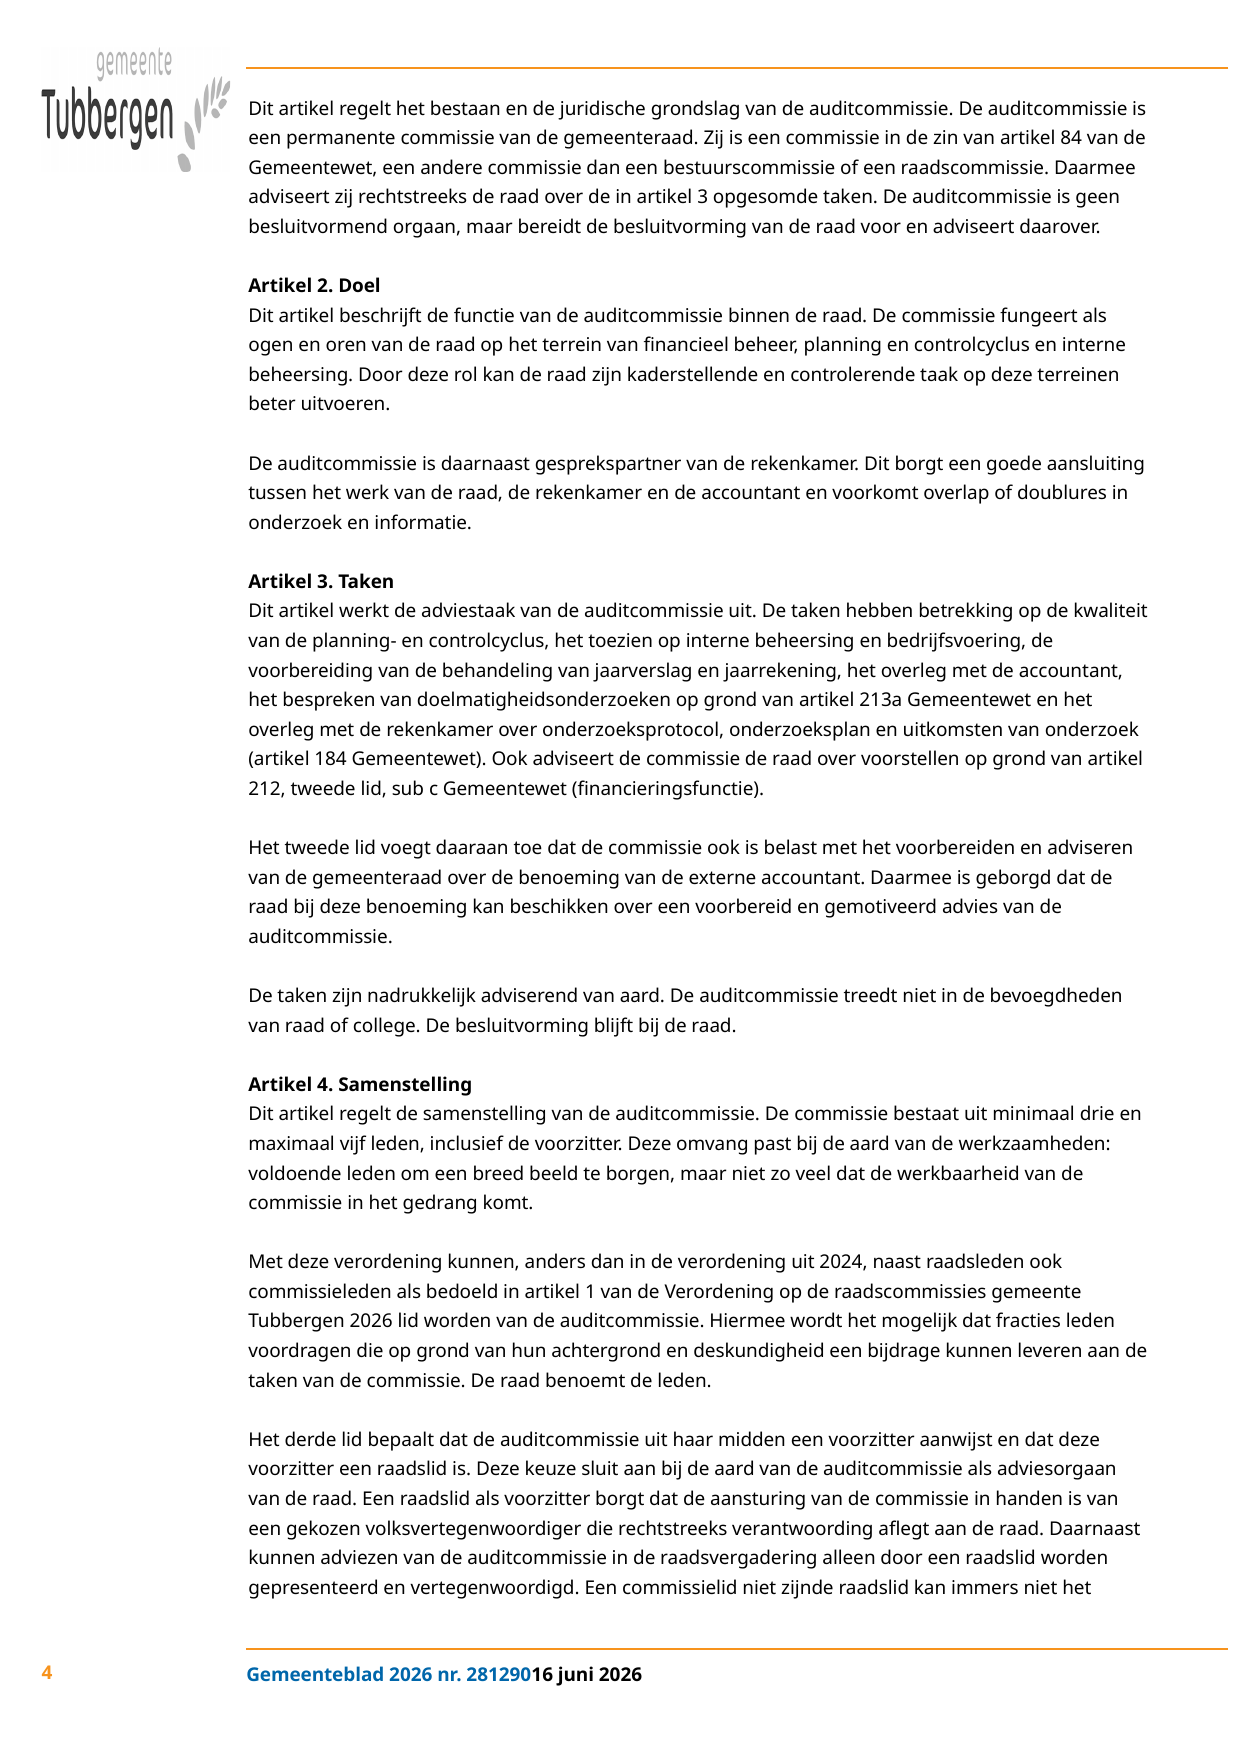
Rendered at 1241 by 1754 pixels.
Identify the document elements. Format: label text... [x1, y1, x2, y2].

text De taken zijn nadrukkelijk adviserend van aard. De auditcommissie treedt niet in de bevoegdheden van raad of college. De besluitvorming blijft bij de raad. [248, 982, 1152, 1038]
text Dit artikel regelt het bestaan en de juridische grondslag van de auditcommissie. De auditcommissie is een permanente commissie van de gemeenteraad. Zij is een commissie in de zin van artikel 84 van de Gemeentewet, een andere commissie dan een bestuurscommissie of een raadscommissie. Daarmee adviseert zij rechtstreeks de raad over de in artikel 3 opgesomde taken. De auditcommissie is geen besluitvormend orgaan, maar bereidt de besluitvorming van de raad voor en adviseert daarover. [248, 95, 1152, 239]
text Dit artikel regelt de samenstelling van de auditcommissie. De commissie bestaat uit minimaal drie en maximaal vijf leden, inclusief de voorzitter. Deze omvang past bij de aard van de werkzaamheden: voldoende leden om een breed beeld te borgen, maar niet zo veel dat de werkbaarheid van de commissie in het gedrang komt. [248, 1101, 1152, 1215]
text Artikel 2. Doel [248, 272, 1152, 298]
text Dit artikel beschrijft de functie van de auditcommissie binnen de raad. De commissie fungeert als ogen en oren van de raad op het terrein van financieel beheer, planning en controlcyclus en interne beheersing. Door deze rol kan de raad zijn kaderstellende en controlerende taak op deze terreinen beter uitvoeren. [248, 302, 1152, 416]
picture [41, 47, 231, 172]
text Artikel 3. Taken [248, 568, 1152, 594]
text Met deze verordening kunnen, anders dan in de verordening uit 2024, naast raadsleden ook commissieleden als bedoeld in artikel 1 van de Verordening op de raadscommissies gemeente Tubbergen 2026 lid worden van de auditcommissie. Hiermee wordt het mogelijk dat fracties leden voordragen die op grond van hun achtergrond en deskundigheid een bijdrage kunnen leveren aan de taken van de commissie. De raad benoemt de leden. [248, 1248, 1152, 1393]
text De auditcommissie is daarnaast gesprekspartner van de rekenkamer. Dit borgt een goede aansluiting tussen het werk van de raad, de rekenkamer en de accountant en voorkomt overlap of doublures in onderzoek en informatie. [248, 450, 1152, 535]
text Het tweede lid voegt daaraan toe dat de commissie ook is belast met het voorbereiden en adviseren van de gemeenteraad over de benoeming van de externe accountant. Daarmee is geborgd dat de raad bij deze benoeming kan beschikken over een voorbereid en gemotiveerd advies van de auditcommissie. [248, 834, 1152, 949]
text Dit artikel werkt de adviestaak van de auditcommissie uit. De taken hebben betrekking op de kwaliteit van de planning- en controlcyclus, het toezien op interne beheersing en bedrijfsvoering, de voorbereiding van de behandeling van jaarverslag en jaarrekening, het overleg met de accountant, het bespreken van doelmatigheidsonderzoeken op grond van artikel 213a Gemeentewet en het overleg met de rekenkamer over onderzoeksprotocol, onderzoeksplan en uitkomsten van onderzoek (artikel 184 Gemeentewet). Ook adviseert de commissie de raad over voorstellen op grond van artikel 212, tweede lid, sub c Gemeentewet (financieringsfunctie). [248, 598, 1152, 801]
text Het derde lid bepaalt dat de auditcommissie uit haar midden een voorzitter aanwijst en dat deze voorzitter een raadslid is. Deze keuze sluit aan bij de aard van de auditcommissie als adviesorgaan van de raad. Een raadslid als voorzitter borgt dat de aansturing van de commissie in handen is van een gekozen volksvertegenwoordiger die rechtstreeks verantwoording aflegt aan de raad. Daarnaast kunnen adviezen van de auditcommissie in de raadsvergadering alleen door een raadslid worden gepresenteerd en vertegenwoordigd. Een commissielid niet zijnde raadslid kan immers niet het [248, 1426, 1152, 1600]
text Artikel 4. Samenstelling [248, 1071, 1152, 1097]
